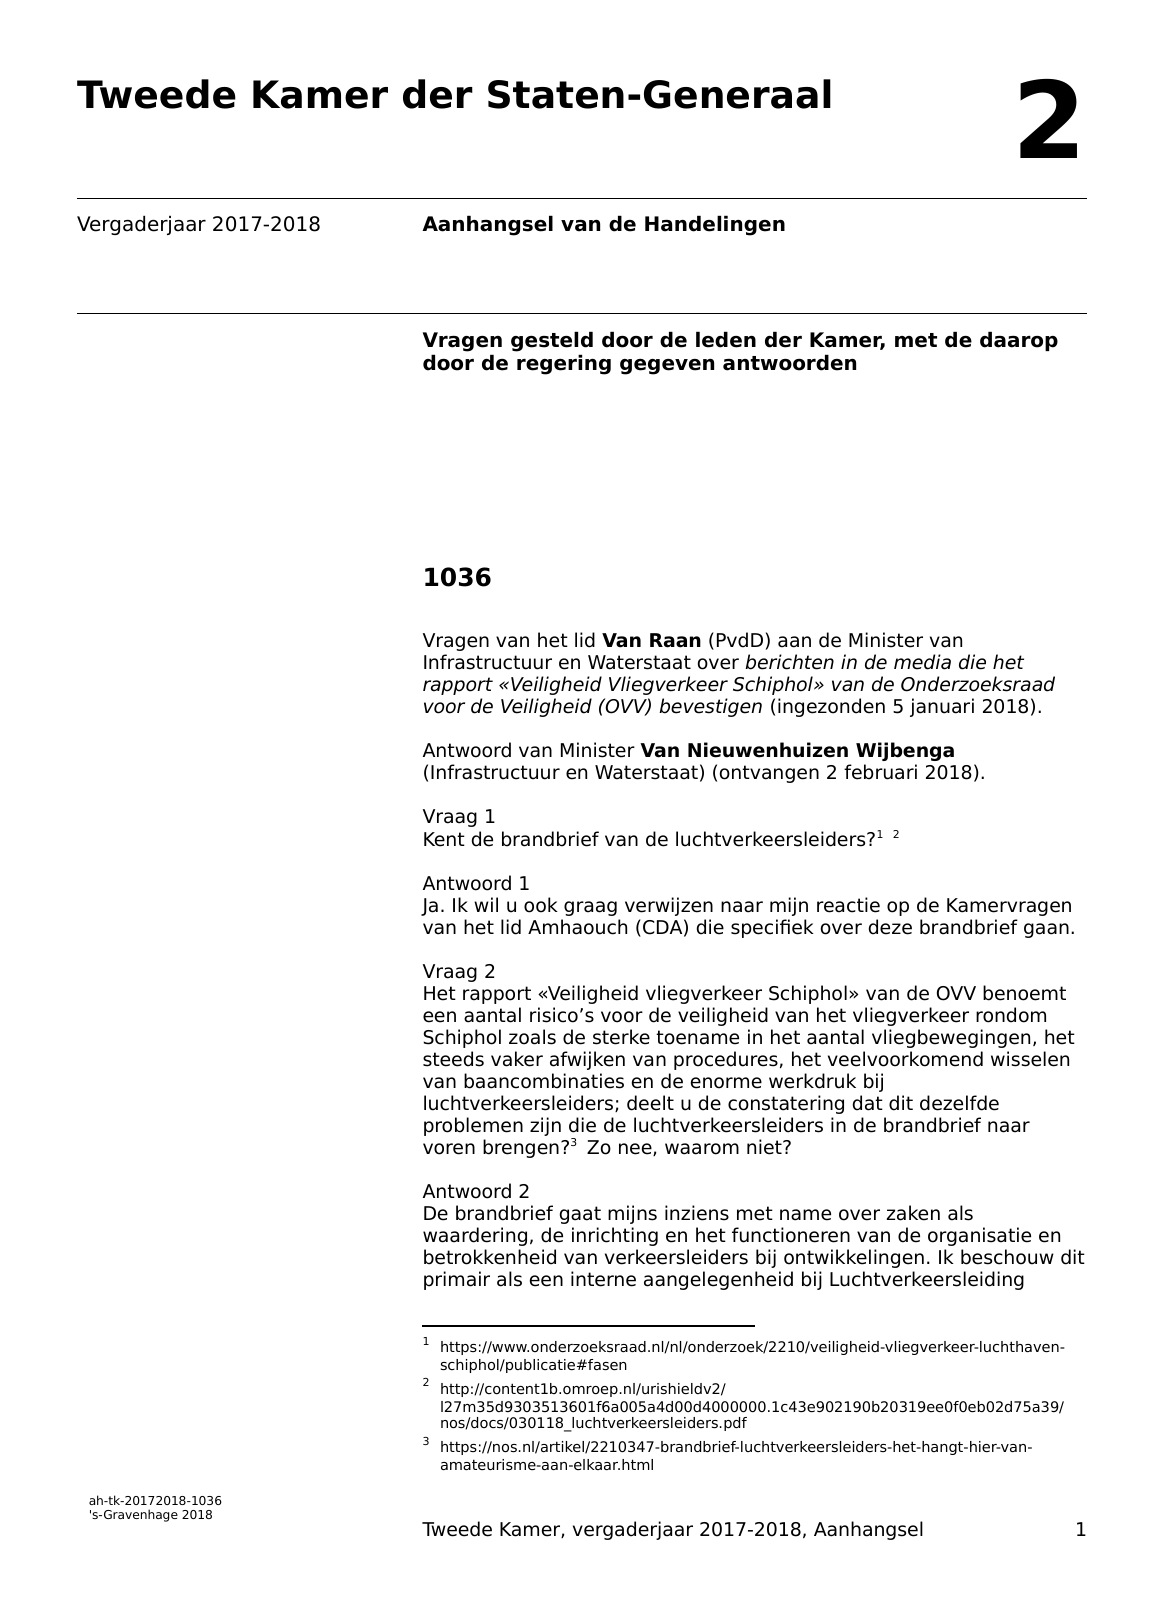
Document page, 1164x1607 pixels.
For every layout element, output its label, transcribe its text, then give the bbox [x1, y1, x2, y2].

text Vraag 1 [422, 806, 1087, 828]
table_cell Aanhangsel van de Handelingen [422, 199, 1087, 313]
text Antwoord van Minister Van Nieuwenhuizen Wijbenga (Infrastructuur en Waterstaat) (ontvangen 2 februari 2018). [422, 740, 1087, 784]
table_cell Vragen gesteld door de leden der Kamer, met de daarop door de regering gegeven antwoorden [422, 314, 1087, 375]
text https://www.onderzoeksraad.nl/nl/onderzoek/2210/veiligheid-vliegverkeer-luchthaven-schiphol/publicatie#fasen [422, 1335, 1087, 1374]
table_cell [77, 314, 422, 375]
text 1036 [422, 563, 1087, 592]
text Antwoord 1 [422, 873, 1087, 894]
text Kent de brandbrief van de luchtverkeersleiders? [422, 828, 1087, 850]
text Het rapport «Veiligheid vliegverkeer Schiphol» van de OVV benoemt een aantal risico’s voor de veiligheid van het vliegverkeer rondom Schiphol zoals de sterke toename in het aantal vliegbewegingen, het steeds vaker afwijken van procedures, het veelvoorkomend wisselen van baancombinaties en de enorme werkdruk bij luchtverkeersleiders; deelt u de constatering dat dit dezelfde problemen zijn die de luchtverkeersleiders in de brandbrief naar voren brengen? Zo nee, waarom niet? [422, 983, 1087, 1158]
text Vraag 2 [422, 961, 1087, 983]
text ah-tk-20172018-1036 [88, 1494, 323, 1508]
text https://nos.nl/artikel/2210347-brandbrief-luchtverkeersleiders-het-hangt-hier-van-amateurisme-aan-elkaar.html [422, 1435, 1087, 1474]
text http://content1b.omroep.nl/urishieldv2/l27m35d9303513601f6a005a4d00d4000000.1c43e902190b20319ee0f0eb02d75a39/nos/docs/030118_luchtverkeersleiders.pdf [422, 1377, 1087, 1432]
text 's-Gravenhage 2018 [88, 1508, 323, 1522]
text Vragen van het lid Van Raan (PvdD) aan de Minister van Infrastructuur en Waterstaat over berichten in de media die het rapport «Veiligheid Vliegverkeer Schiphol» van de Onderzoeksraad voor de Veiligheid (OVV) bevestigen (ingezonden 5 januari 2018). [422, 630, 1087, 718]
text De brandbrief gaat mijns inziens met name over zaken als waardering, de inrichting en het functioneren van de organisatie en betrokkenheid van verkeersleiders bij ontwikkelingen. Ik beschouw dit primair als een interne aangelegenheid bij Luchtverkeersleiding [422, 1203, 1087, 1291]
table_cell Vergaderjaar 2017-2018 [77, 199, 422, 313]
text Ja. Ik wil u ook graag verwijzen naar mijn reactie op de Kamervragen van het lid Amhaouch (CDA) die specifiek over deze brandbrief gaan. [422, 894, 1087, 938]
text Antwoord 2 [422, 1181, 1087, 1203]
table_header Tweede Kamer der Staten-Generaal [77, 59, 886, 198]
table_header 2 [886, 59, 1087, 198]
